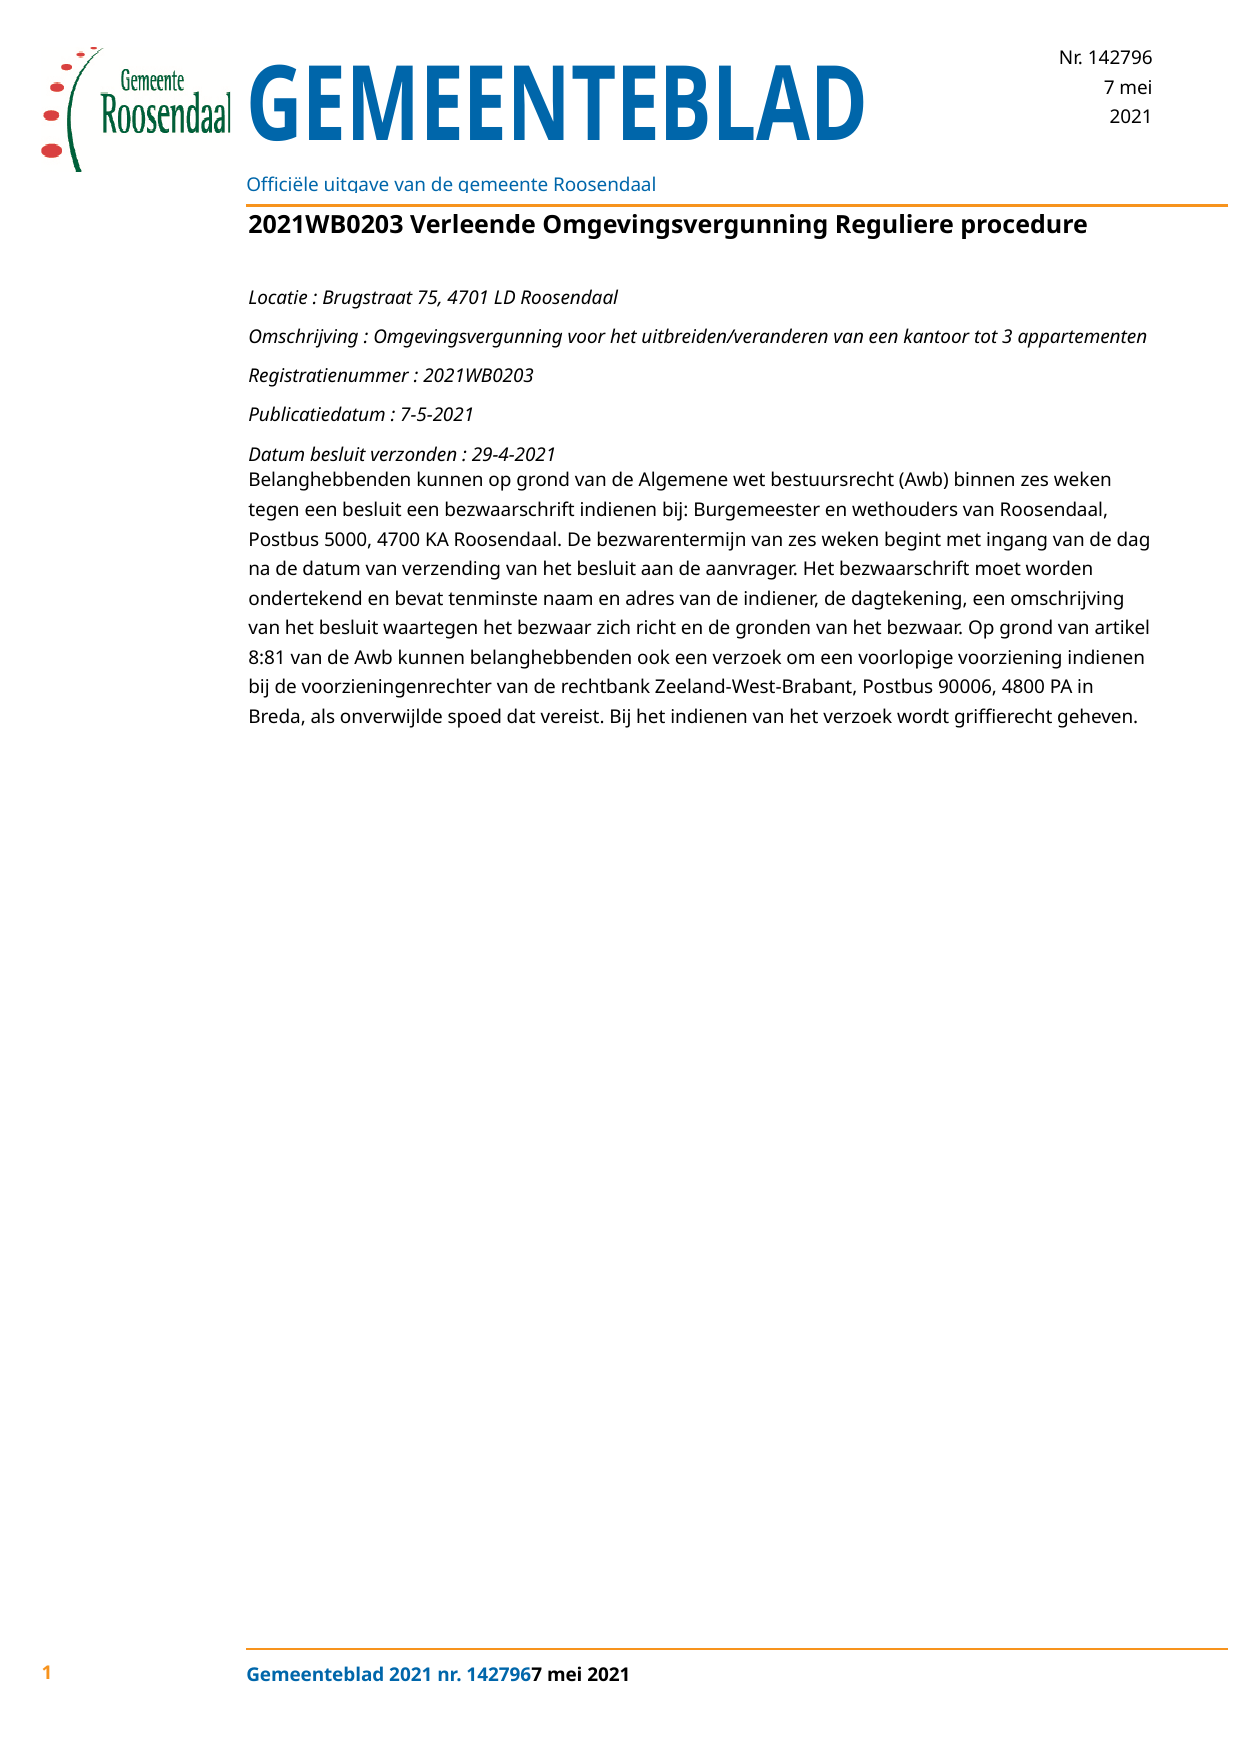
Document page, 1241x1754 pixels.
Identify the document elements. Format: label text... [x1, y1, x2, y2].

text Belanghebbenden kunnen op grond van de Algemene wet bestuursrecht (Awb) binnen zes weken tegen een besluit een bezwaarschrift indienen bij: Burgemeester en wethouders van Roosendaal, Postbus 5000, 4700 KA Roosendaal. De bezwarentermijn van zes weken begint met ingang van de dag na de datum van verzending van het besluit aan de aanvrager. Het bezwaarschrift moet worden ondertekend en bevat tenminste naam en adres van de indiener, de dagtekening, een omschrijving van het besluit waartegen het bezwaar zich richt en de gronden van het bezwaar. Op grond van artikel 8:81 van de Awb kunnen belanghebbenden ook een verzoek om een voorlopige voorziening indienen bij de voorzieningenrechter van de rechtbank Zeeland-West-Brabant, Postbus 90006, 4800 PA in Breda, als onverwijlde spoed dat vereist. Bij het indienen van het verzoek wordt griffierecht geheven. [248, 467, 1152, 729]
text Registratienummer : 2021WB0203 [248, 362, 1152, 388]
text Publicatiedatum : 7-5-2021 [248, 402, 1152, 427]
text Datum besluit verzonden : 29-4-2021 [248, 441, 1152, 467]
text 2021WB0203 Verleende Omgevingsvergunning Reguliere procedure [248, 207, 1152, 241]
text Locatie : Brugstraat 75, 4701 LD Roosendaal [248, 284, 1152, 309]
picture [41, 47, 231, 172]
text Omschrijving : Omgevingsvergunning voor het uitbreiden/veranderen van een kantoor tot 3 appartementen [248, 323, 1152, 349]
